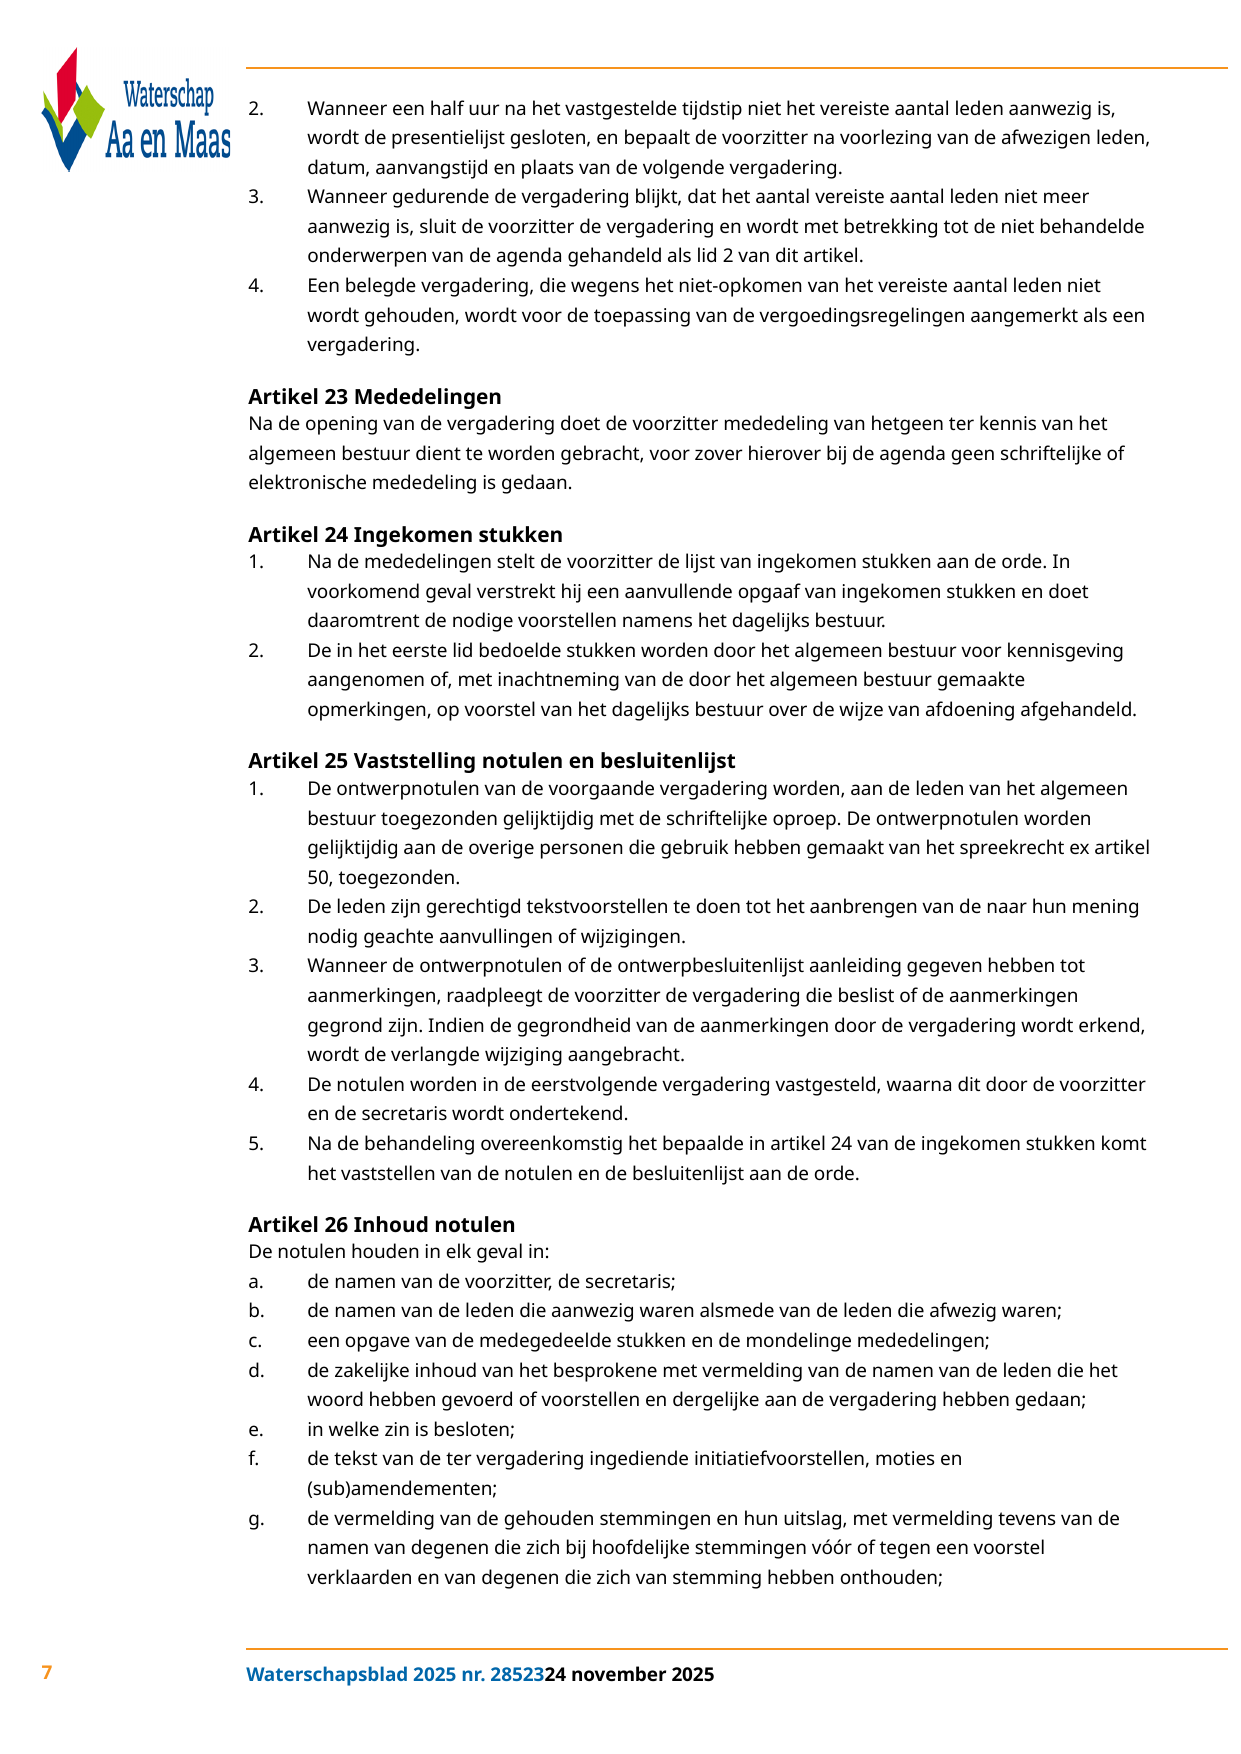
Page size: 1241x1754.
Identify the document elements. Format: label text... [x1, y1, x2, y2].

list De leden zijn gerechtigd tekstvoorstellen te doen tot het aanbrengen van de naar hun mening nodig geachte aanvullingen of wijzigingen. [248, 893, 1152, 949]
list De in het eerste lid bedoelde stukken worden door het algemeen bestuur voor kennisgeving aangenomen of, met inachtneming van de door het algemeen bestuur gemaakte opmerkingen, op voorstel van het dagelijks bestuur over de wijze van afdoening afgehandeld. [248, 637, 1152, 722]
list de zakelijke inhoud van het besprokene met vermelding van de namen van de leden die het woord hebben gevoerd of voorstellen en dergelijke aan de vergadering hebben gedaan; [248, 1357, 1152, 1412]
text Artikel 23 Mededelingen [248, 382, 1152, 410]
list Een belegde vergadering, die wegens het niet-opkomen van het vereiste aantal leden niet wordt gehouden, wordt voor de toepassing van de vergoedingsregelingen aangemerkt als een vergadering. [248, 272, 1152, 357]
text Artikel 24 Ingekomen stukken [248, 520, 1152, 548]
text Na de opening van de vergadering doet de voorzitter mededeling van hetgeen ter kennis van het algemeen bestuur dient te worden gebracht, voor zover hierover bij de agenda geen schriftelijke of elektronische mededeling is gedaan. [248, 410, 1152, 495]
text De notulen houden in elk geval in: [248, 1238, 1152, 1264]
list de namen van de voorzitter, de secretaris; [248, 1268, 1152, 1294]
list Wanneer gedurende de vergadering blijkt, dat het aantal vereiste aantal leden niet meer aanwezig is, sluit de voorzitter de vergadering en wordt met betrekking tot de niet behandelde onderwerpen van de agenda gehandeld als lid 2 van dit artikel. [248, 183, 1152, 268]
list Wanneer de ontwerpnotulen of de ontwerpbesluitenlijst aanleiding gegeven hebben tot aanmerkingen, raadpleegt de voorzitter de vergadering die beslist of de aanmerkingen gegrond zijn. Indien de gegrondheid van de aanmerkingen door de vergadering wordt erkend, wordt de verlangde wijziging aangebracht. [248, 953, 1152, 1067]
list De notulen worden in de eerstvolgende vergadering vastgesteld, waarna dit door de voorzitter en de secretaris wordt ondertekend. [248, 1071, 1152, 1126]
list Wanneer een half uur na het vastgestelde tijdstip niet het vereiste aantal leden aanwezig is, wordt de presentielijst gesloten, en bepaalt de voorzitter na voorlezing van de afwezigen leden, datum, aanvangstijd en plaats van de volgende vergadering. [248, 95, 1152, 180]
list in welke zin is besloten; [248, 1416, 1152, 1442]
list de tekst van de ter vergadering ingediende initiatiefvoorstellen, moties en (sub)amendementen; [248, 1446, 1152, 1501]
text Artikel 26 Inhoud notulen [248, 1210, 1152, 1238]
list een opgave van de medegedeelde stukken en de mondelinge mededelingen; [248, 1327, 1152, 1353]
picture [41, 47, 231, 172]
text Artikel 25 Vaststelling notulen en besluitenlijst [248, 747, 1152, 775]
list de namen van de leden die aanwezig waren alsmede van de leden die afwezig waren; [248, 1298, 1152, 1323]
list Na de behandeling overeenkomstig het bepaalde in artikel 24 van de ingekomen stukken komt het vaststellen van de notulen en de besluitenlijst aan de orde. [248, 1130, 1152, 1185]
list De ontwerpnotulen van de voorgaande vergadering worden, aan de leden van het algemeen bestuur toegezonden gelijktijdig met de schriftelijke oproep. De ontwerpnotulen worden gelijktijdig aan de overige personen die gebruik hebben gemaakt van het spreekrecht ex artikel 50, toegezonden. [248, 775, 1152, 889]
list Na de mededelingen stelt de voorzitter de lijst van ingekomen stukken aan de orde. In voorkomend geval verstrekt hij een aanvullende opgaaf van ingekomen stukken en doet daaromtrent de nodige voorstellen namens het dagelijks bestuur. [248, 548, 1152, 633]
list de vermelding van de gehouden stemmingen en hun uitslag, met vermelding tevens van de namen van degenen die zich bij hoofdelijke stemmingen vóór of tegen een voorstel verklaarden en van degenen die zich van stemming hebben onthouden; [248, 1505, 1152, 1590]
